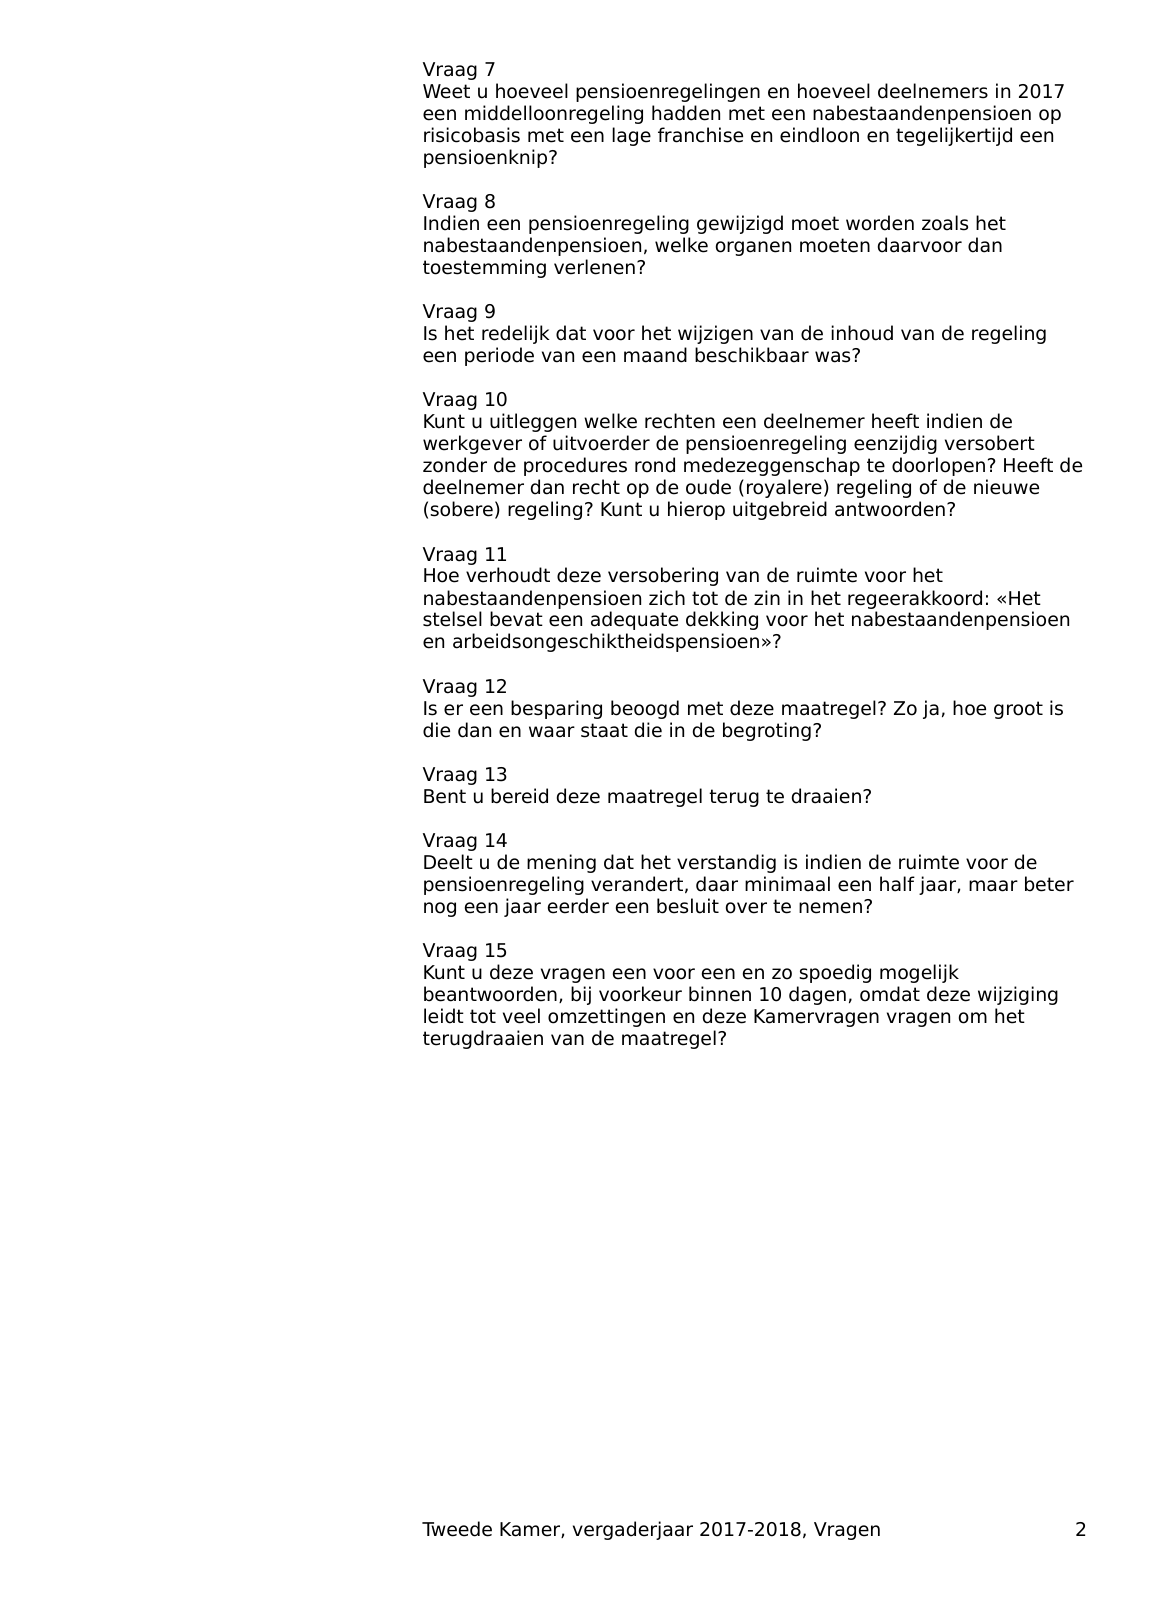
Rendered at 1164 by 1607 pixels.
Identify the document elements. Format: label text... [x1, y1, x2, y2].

text Vraag 15 [422, 940, 1087, 962]
text Deelt u de mening dat het verstandig is indien de ruimte voor de pensioenregeling verandert, daar minimaal een half jaar, maar beter nog een jaar eerder een besluit over te nemen? [422, 852, 1087, 918]
text Vraag 13 [422, 764, 1087, 786]
text Weet u hoeveel pensioenregelingen en hoeveel deelnemers in 2017 een middelloonregeling hadden met een nabestaandenpensioen op risicobasis met een lage franchise en eindloon en tegelijkertijd een pensioenknip? [422, 81, 1087, 169]
text Kunt u uitleggen welke rechten een deelnemer heeft indien de werkgever of uitvoerder de pensioenregeling eenzijdig versobert zonder de procedures rond medezeggenschap te doorlopen? Heeft de deelnemer dan recht op de oude (royalere) regeling of de nieuwe (sobere) regeling? Kunt u hierop uitgebreid antwoorden? [422, 411, 1087, 521]
text Is er een besparing beoogd met deze maatregel? Zo ja, hoe groot is die dan en waar staat die in de begroting? [422, 697, 1087, 741]
text Vraag 10 [422, 389, 1087, 411]
text Kunt u deze vragen een voor een en zo spoedig mogelijk beantwoorden, bij voorkeur binnen 10 dagen, omdat deze wijziging leidt tot veel omzettingen en deze Kamervragen vragen om het terugdraaien van de maatregel? [422, 962, 1087, 1050]
text Vraag 8 [422, 191, 1087, 213]
text Vraag 11 [422, 543, 1087, 565]
text Vraag 14 [422, 830, 1087, 852]
text Vraag 9 [422, 301, 1087, 323]
text Bent u bereid deze maatregel terug te draaien? [422, 786, 1087, 808]
text Is het redelijk dat voor het wijzigen van de inhoud van de regeling een periode van een maand beschikbaar was? [422, 323, 1087, 367]
text Indien een pensioenregeling gewijzigd moet worden zoals het nabestaandenpensioen, welke organen moeten daarvoor dan toestemming verlenen? [422, 213, 1087, 279]
text Vraag 12 [422, 676, 1087, 697]
text Hoe verhoudt deze versobering van de ruimte voor het nabestaandenpensioen zich tot de zin in het regeerakkoord: «Het stelsel bevat een adequate dekking voor het nabestaandenpensioen en arbeidsongeschiktheidspensioen»? [422, 565, 1087, 653]
text Vraag 7 [422, 59, 1087, 81]
